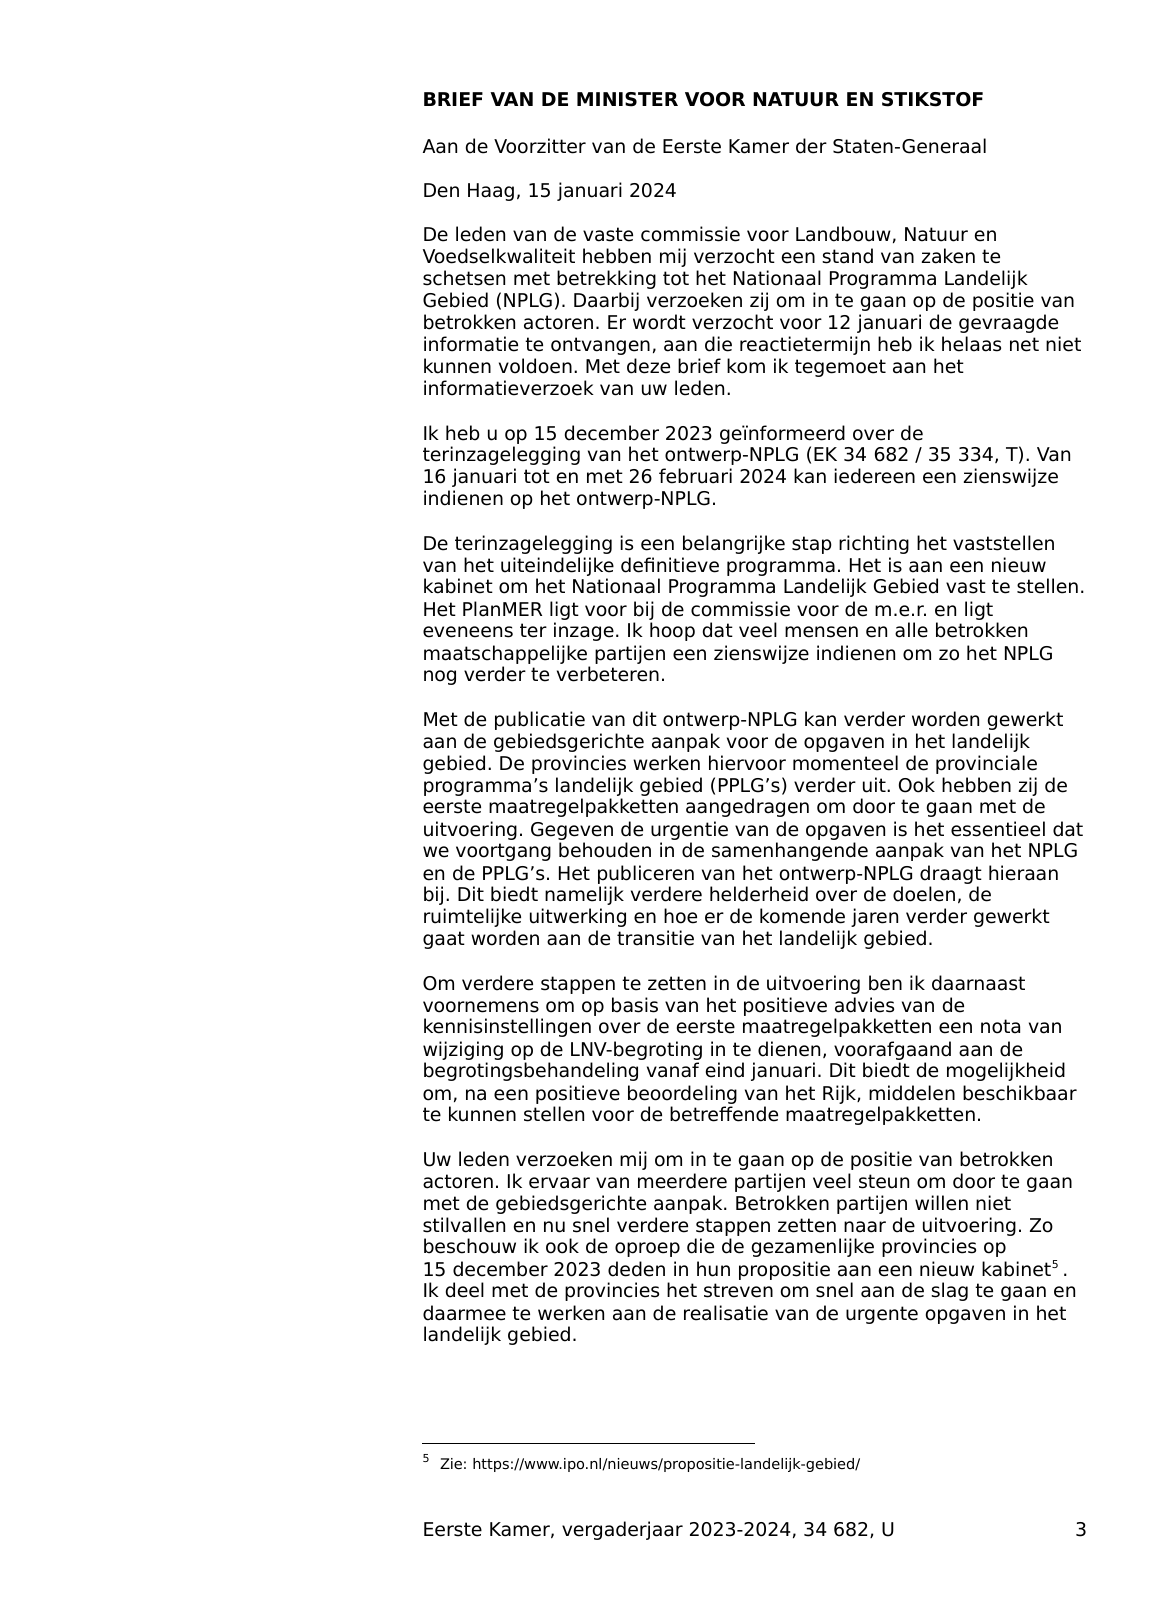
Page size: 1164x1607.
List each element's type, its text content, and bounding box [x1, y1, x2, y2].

text De leden van de vaste commissie voor Landbouw, Natuur en Voedselkwaliteit hebben mij verzocht een stand van zaken te schetsen met betrekking tot het Nationaal Programma Landelijk Gebied (NPLG). Daarbij verzoeken zij om in te gaan op de positie van betrokken actoren. Er wordt verzocht voor 12 januari de gevraagde informatie te ontvangen, aan die reactietermijn heb ik helaas net niet kunnen voldoen. Met deze brief kom ik tegemoet aan het informatieverzoek van uw leden. [422, 224, 1087, 400]
subtitle BRIEF VAN DE MINISTER VOOR NATUUR EN STIKSTOF [422, 89, 1087, 111]
text De terinzagelegging is een belangrijke stap richting het vaststellen van het uiteindelijke definitieve programma. Het is aan een nieuw kabinet om het Nationaal Programma Landelijk Gebied vast te stellen. Het PlanMER ligt voor bij de commissie voor de m.e.r. en ligt eveneens ter inzage. Ik hoop dat veel mensen en alle betrokken maatschappelijke partijen een zienswijze indienen om zo het NPLG nog verder te verbeteren. [422, 532, 1087, 686]
text Met de publicatie van dit ontwerp-NPLG kan verder worden gewerkt aan de gebiedsgerichte aanpak voor de opgaven in het landelijk gebied. De provincies werken hiervoor momenteel de provinciale programma’s landelijk gebied (PPLG’s) verder uit. Ook hebben zij de eerste maatregelpakketten aangedragen om door te gaan met de uitvoering. Gegeven de urgentie van de opgaven is het essentieel dat we voortgang behouden in de samenhangende aanpak van het NPLG en de PPLG’s. Het publiceren van het ontwerp-NPLG draagt hieraan bij. Dit biedt namelijk verdere helderheid over de doelen, de ruimtelijke uitwerking en hoe er de komende jaren verder gewerkt gaat worden aan de transitie van het landelijk gebied. [422, 708, 1087, 950]
text Aan de Voorzitter van de Eerste Kamer der Staten-Generaal [422, 136, 1087, 158]
text Den Haag, 15 januari 2024 [422, 180, 1087, 202]
text Ik heb u op 15 december 2023 geïnformeerd over de terinzagelegging van het ontwerp-NPLG (EK 34 682 / 35 334, T). Van 16 januari tot en met 26 februari 2024 kan iedereen een zienswijze indienen op het ontwerp-NPLG. [422, 422, 1087, 510]
text Zie: https://www.ipo.nl/nieuws/propositie-landelijk-gebied/ [422, 1452, 1087, 1474]
text Om verdere stappen te zetten in de uitvoering ben ik daarnaast voornemens om op basis van het positieve advies van de kennisinstellingen over de eerste maatregelpakketten een nota van wijziging op de LNV-begroting in te dienen, voorafgaand aan de begrotingsbehandeling vanaf eind januari. Dit biedt de mogelijkheid om, na een positieve beoordeling van het Rijk, middelen beschikbaar te kunnen stellen voor de betreffende maatregelpakketten. [422, 972, 1087, 1126]
text Uw leden verzoeken mij om in te gaan op de positie van betrokken actoren. Ik ervaar van meerdere partijen veel steun om door te gaan met de gebiedsgerichte aanpak. Betrokken partijen willen niet stilvallen en nu snel verdere stappen zetten naar de uitvoering. Zo beschouw ik ook de oproep die de gezamenlijke provincies op 15 december 2023 deden in hun propositie aan een nieuw kabinet. Ik deel met de provincies het streven om snel aan de slag te gaan en daarmee te werken aan de realisatie van de urgente opgaven in het landelijk gebied. [422, 1148, 1087, 1346]
